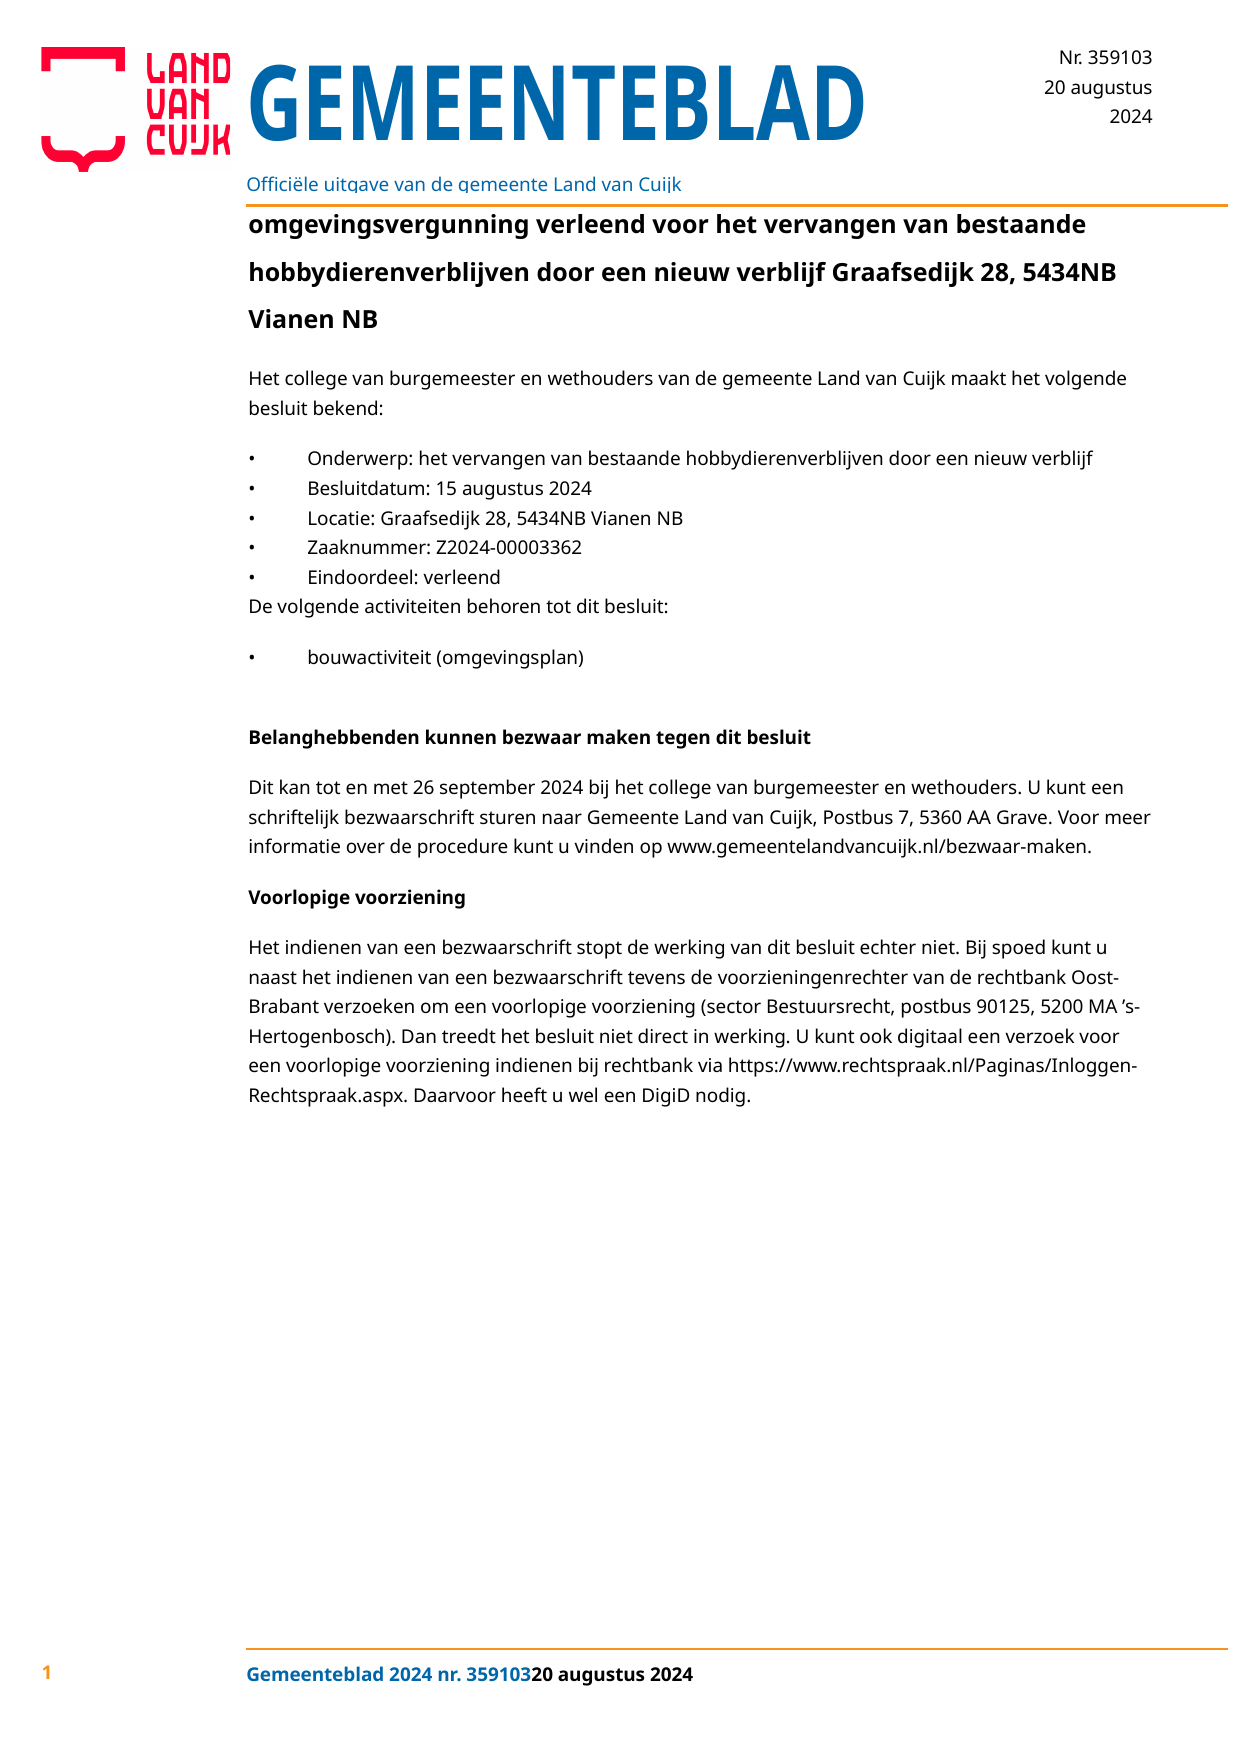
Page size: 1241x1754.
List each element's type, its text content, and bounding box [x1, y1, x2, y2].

picture [41, 47, 231, 172]
list bouwactiviteit (omgevingsplan) [248, 644, 1152, 669]
text Dit kan tot en met 26 september 2024 bij het college van burgemeester en wethouders. U kunt een schriftelijk bezwaarschrift sturen naar Gemeente Land van Cuijk, Postbus 7, 5360 AA Grave. Voor meer informatie over de procedure kunt u vinden op www.gemeentelandvancuijk.nl/bezwaar-maken. [248, 774, 1152, 859]
text De volgende activiteiten behoren tot dit besluit: [248, 593, 1152, 619]
list Zaaknummer: Z2024-00003362 [248, 534, 1152, 560]
text Het indienen van een bezwaarschrift stopt de werking van dit besluit echter niet. Bij spoed kunt u naast het indienen van een bezwaarschrift tevens de voorzieningenrechter van de rechtbank Oost-Brabant verzoeken om een voorlopige voorziening (sector Bestuursrecht, postbus 90125, 5200 MA ’s-Hertogenbosch). Dan treedt het besluit niet direct in werking. U kunt ook digitaal een verzoek voor een voorlopige voorziening indienen bij rechtbank via https://www.rechtspraak.nl/Paginas/Inloggen-Rechtspraak.aspx. Daarvoor heeft u wel een DigiD nodig. [248, 934, 1152, 1108]
text omgevingsvergunning verleend voor het vervangen van bestaande hobbydierenverblijven door een nieuw verblijf Graafsedijk 28, 5434NB Vianen NB [248, 207, 1152, 336]
text Het college van burgemeester en wethouders van de gemeente Land van Cuijk maakt het volgende besluit bekend: [248, 366, 1152, 421]
list Eindoordeel: verleend [248, 564, 1152, 589]
text Belanghebbenden kunnen bezwaar maken tegen dit besluit [248, 724, 1152, 749]
list Besluitdatum: 15 augustus 2024 [248, 475, 1152, 501]
list Onderwerp: het vervangen van bestaande hobbydierenverblijven door een nieuw verblijf [248, 446, 1152, 471]
list Locatie: Graafsedijk 28, 5434NB Vianen NB [248, 505, 1152, 530]
text Voorlopige voorziening [248, 884, 1152, 909]
